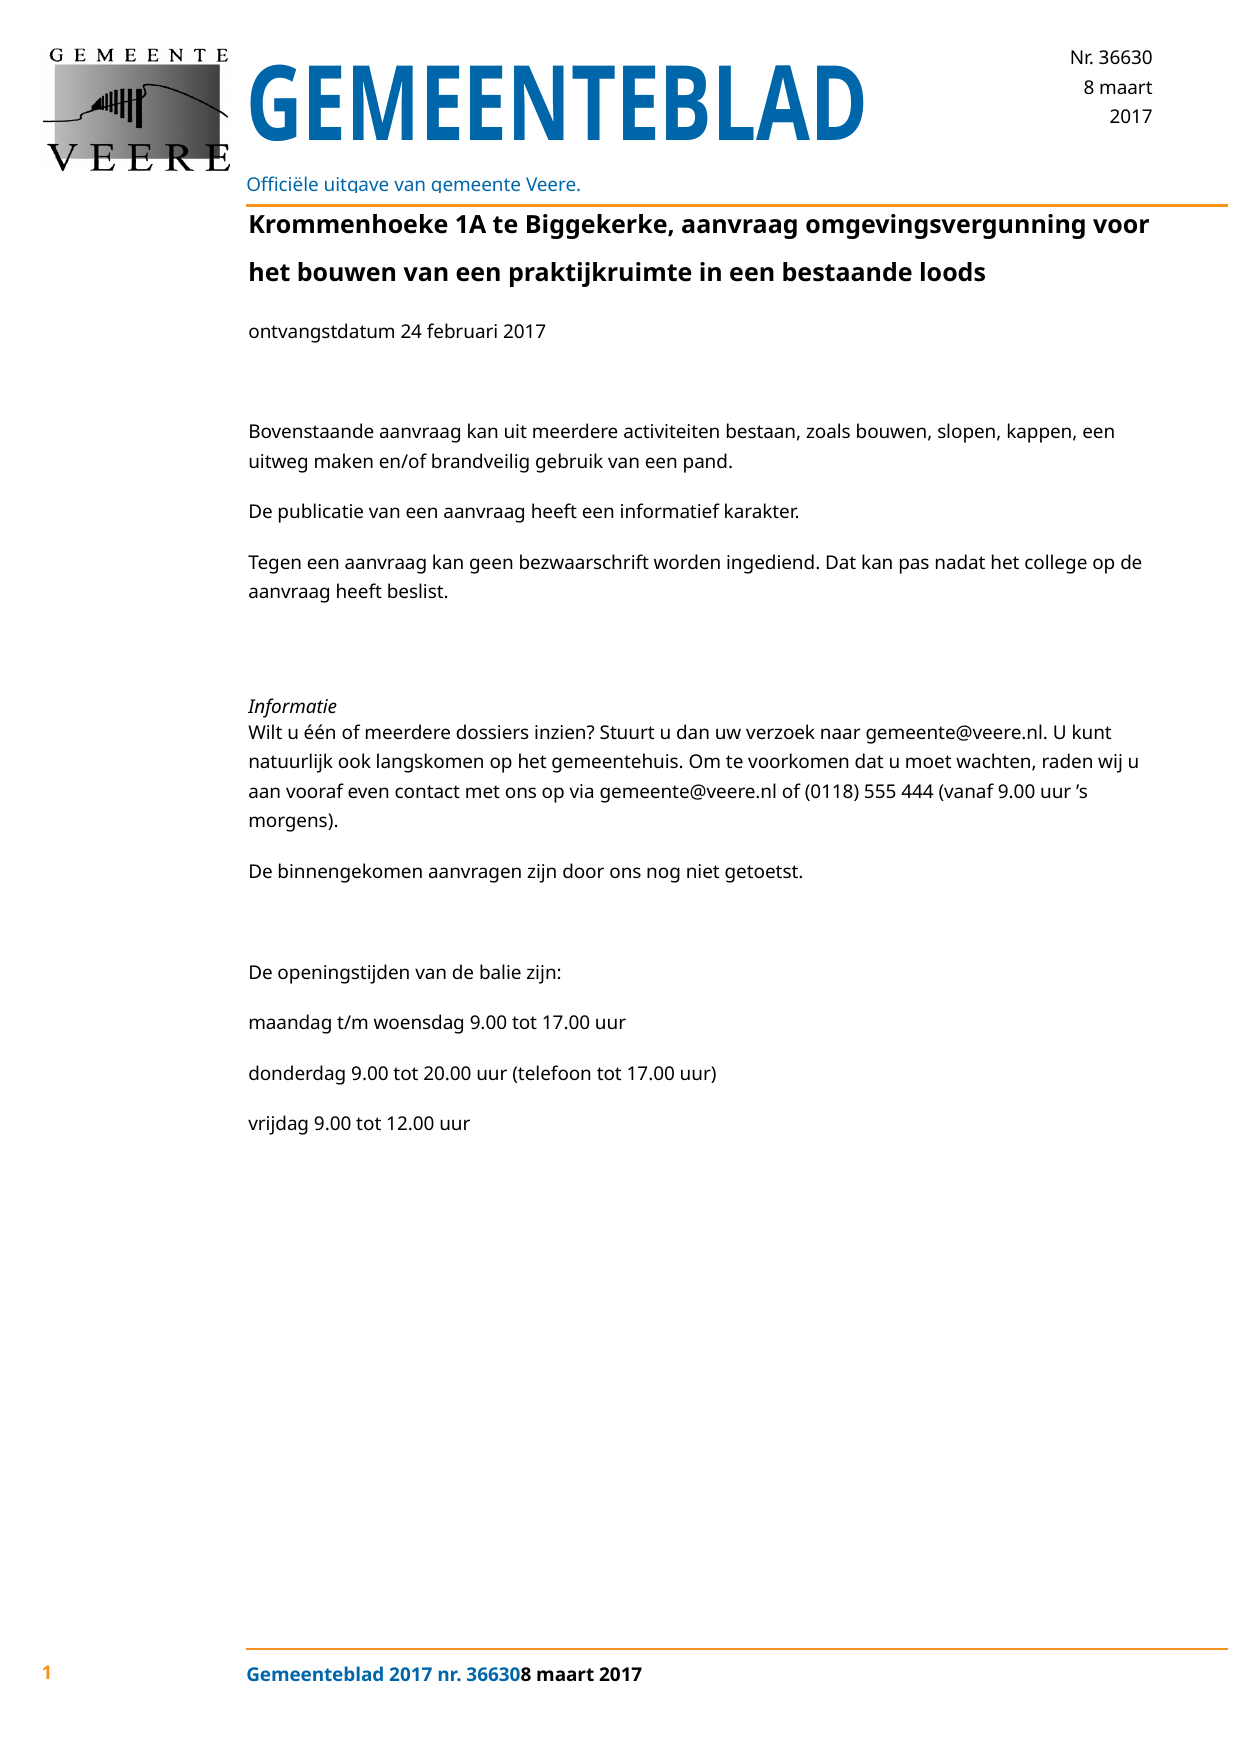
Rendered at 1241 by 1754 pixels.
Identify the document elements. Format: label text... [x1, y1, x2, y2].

text De binnengekomen aanvragen zijn door ons nog niet getoetst. [248, 858, 1152, 884]
text Krommenhoeke 1A te Biggekerke, aanvraag omgevingsvergunning voor het bouwen van een praktijkruimte in een bestaande loods [248, 207, 1152, 288]
text Wilt u één of meerdere dossiers inzien? Stuurt u dan uw verzoek naar gemeente@veere.nl. U kunt natuurlijk ook langskomen op het gemeentehuis. Om te voorkomen dat u moet wachten, raden wij u aan vooraf even contact met ons op via gemeente@veere.nl of (0118) 555 444 (vanaf 9.00 uur ’s morgens). [248, 719, 1152, 833]
text Tegen een aanvraag kan geen bezwaarschrift worden ingediend. Dat kan pas nadat het college op de aanvraag heeft beslist. [248, 549, 1152, 604]
text De publicatie van een aanvraag heeft een informatief karakter. [248, 499, 1152, 524]
picture [41, 47, 231, 172]
text maandag t/m woensdag 9.00 tot 17.00 uur [248, 1009, 1152, 1035]
text ontvangstdatum 24 februari 2017 [248, 318, 1152, 344]
text donderdag 9.00 tot 20.00 uur (telefoon tot 17.00 uur) [248, 1060, 1152, 1085]
text vrijdag 9.00 tot 12.00 uur [248, 1110, 1152, 1136]
text Bovenstaande aanvraag kan uit meerdere activiteiten bestaan, zoals bouwen, slopen, kappen, een uitweg maken en/of brandveilig gebruik van een pand. [248, 419, 1152, 474]
text Informatie [248, 693, 1152, 719]
text De openingstijden van de balie zijn: [248, 959, 1152, 984]
